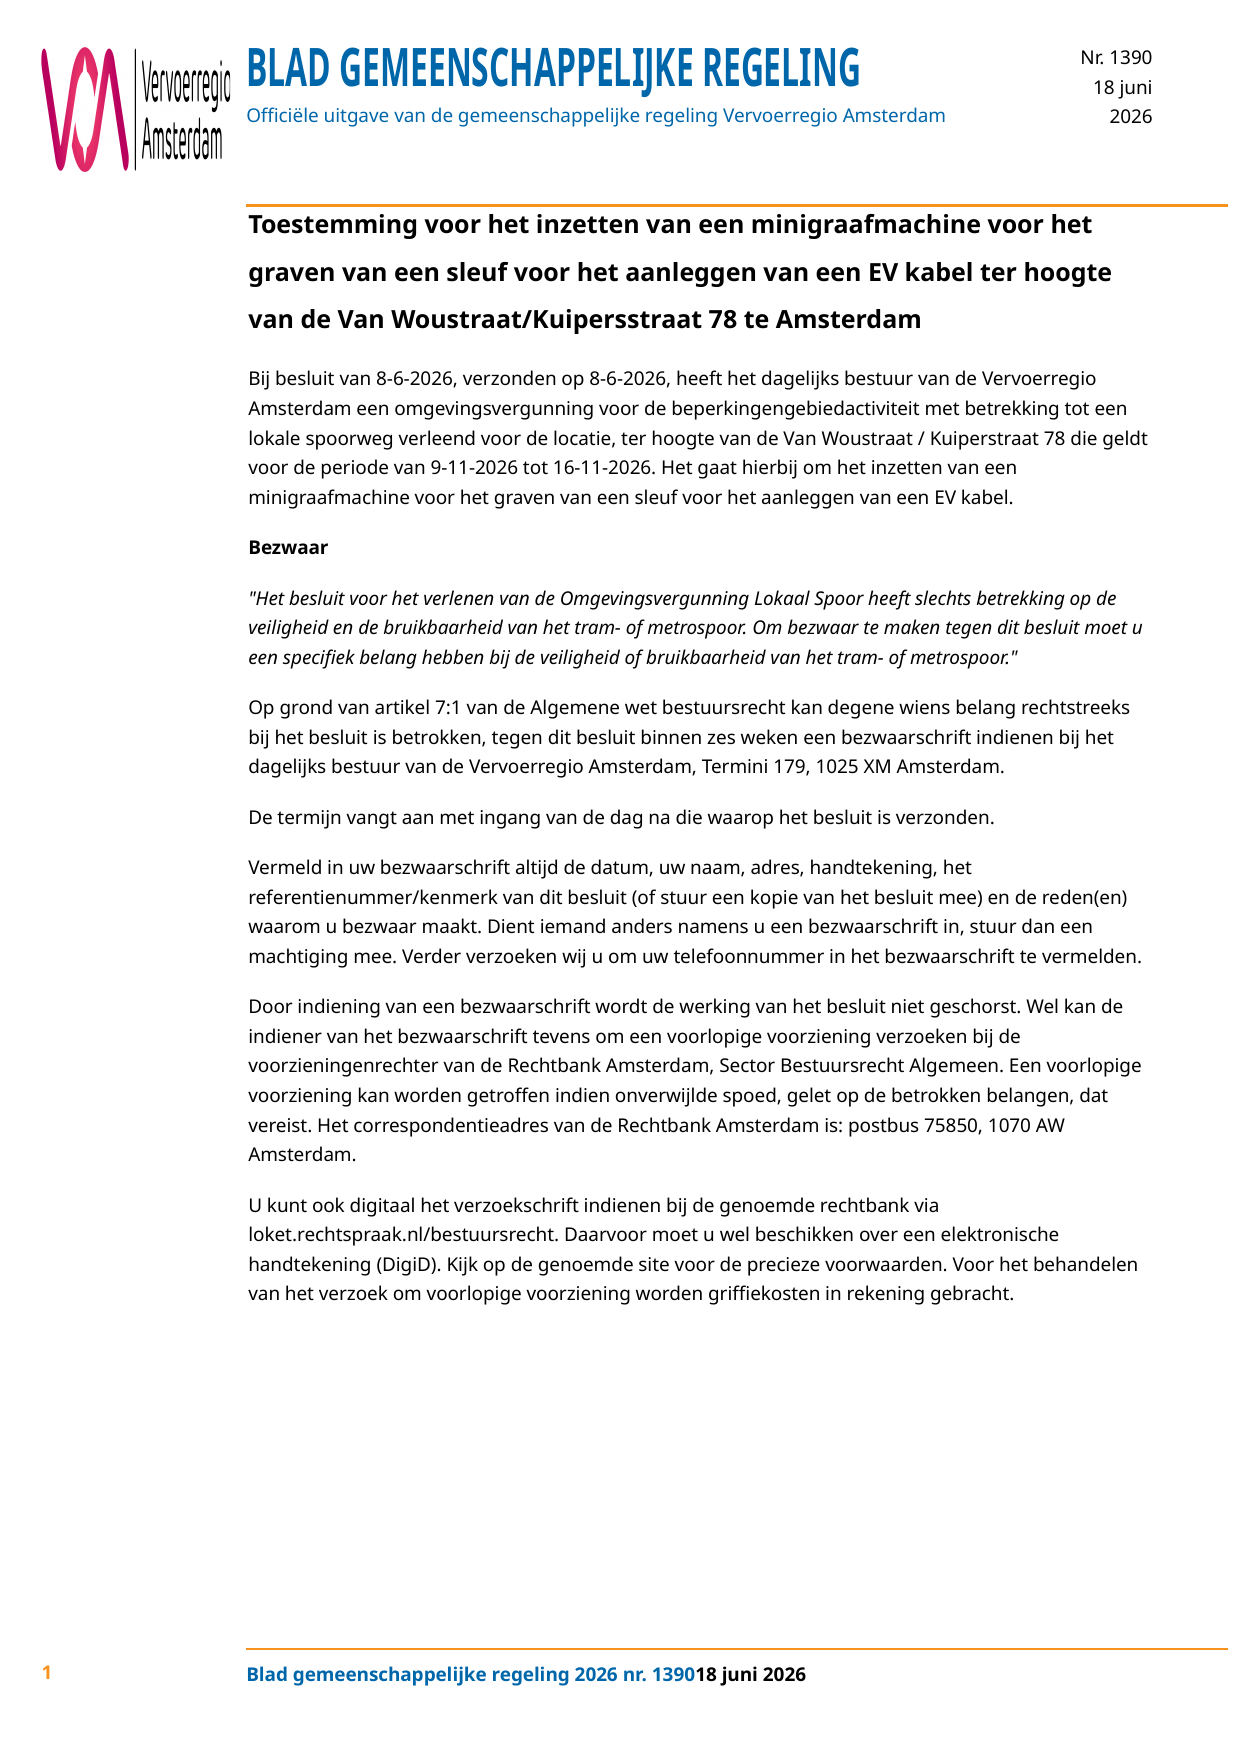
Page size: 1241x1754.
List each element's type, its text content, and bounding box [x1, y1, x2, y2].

text Vermeld in uw bezwaarschrift altijd de datum, uw naam, adres, handtekening, het referentienummer/kenmerk van dit besluit (of stuur een kopie van het besluit mee) en de reden(en) waarom u bezwaar maakt. Dient iemand anders namens u een bezwaarschrift in, stuur dan een machtiging mee. Verder verzoeken wij u om uw telefoonnummer in het bezwaarschrift te vermelden. [248, 854, 1152, 969]
text Door indiening van een bezwaarschrift wordt de werking van het besluit niet geschorst. Wel kan de indiener van het bezwaarschrift tevens om een voorlopige voorziening verzoeken bij de voorzieningenrechter van de Rechtbank Amsterdam, Sector Bestuursrecht Algemeen. Een voorlopige voorziening kan worden getroffen indien onverwijlde spoed, gelet op de betrokken belangen, dat vereist. Het correspondentieadres van de Rechtbank Amsterdam is: postbus 75850, 1070 AW Amsterdam. [248, 993, 1152, 1167]
picture [41, 47, 231, 172]
text De termijn vangt aan met ingang van de dag na die waarop het besluit is verzonden. [248, 804, 1152, 829]
text U kunt ook digitaal het verzoekschrift indienen bij de genoemde rechtbank via loket.rechtspraak.nl/bestuursrecht. Daarvoor moet u wel beschikken over een elektronische handtekening (DigiD). Kijk op de genoemde site voor de precieze voorwaarden. Voor het behandelen van het verzoek om voorlopige voorziening worden griffiekosten in rekening gebracht. [248, 1192, 1152, 1306]
text Bij besluit van 8-6-2026, verzonden op 8-6-2026, heeft het dagelijks bestuur van de Vervoerregio Amsterdam een omgevingsvergunning voor de beperkingengebiedactiviteit met betrekking tot een lokale spoorweg verleend voor de locatie, ter hoogte van de Van Woustraat / Kuiperstraat 78 die geldt voor de periode van 9-11-2026 tot 16-11-2026. Het gaat hierbij om het inzetten van een minigraafmachine voor het graven van een sleuf voor het aanleggen van een EV kabel. [248, 366, 1152, 509]
text Bezwaar [248, 534, 1152, 560]
text "Het besluit voor het verlenen van de Omgevingsvergunning Lokaal Spoor heeft slechts betrekking op de veiligheid en de bruikbaarheid van het tram- of metrospoor. Om bezwaar te maken tegen dit besluit moet u een specifiek belang hebben bij de veiligheid of bruikbaarheid van het tram- of metrospoor." [248, 585, 1152, 669]
text Op grond van artikel 7:1 van de Algemene wet bestuursrecht kan degene wiens belang rechtstreeks bij het besluit is betrokken, tegen dit besluit binnen zes weken een bezwaarschrift indienen bij het dagelijks bestuur van de Vervoerregio Amsterdam, Termini 179, 1025 XM Amsterdam. [248, 694, 1152, 779]
text Toestemming voor het inzetten van een minigraafmachine voor het graven van een sleuf voor het aanleggen van een EV kabel ter hoogte van de Van Woustraat/Kuipersstraat 78 te Amsterdam [248, 207, 1152, 336]
